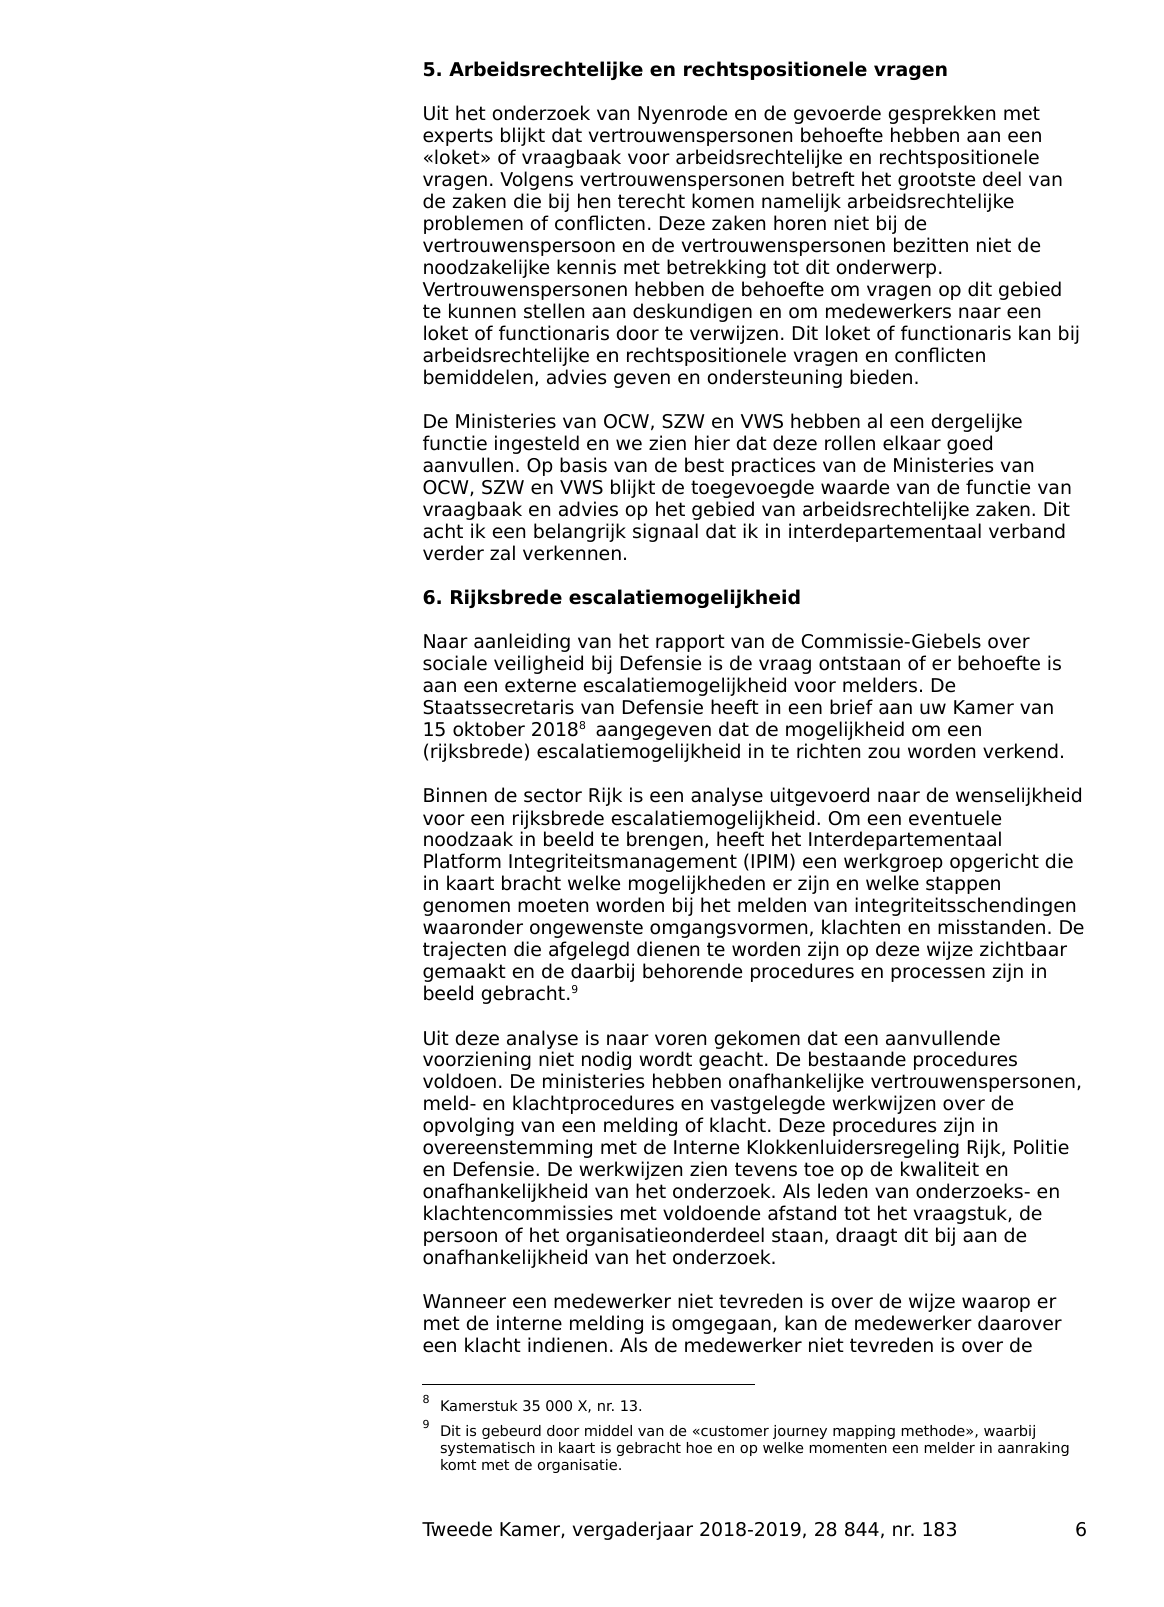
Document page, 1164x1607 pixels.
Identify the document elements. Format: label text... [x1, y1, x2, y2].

subtitle 6. Rijksbrede escalatiemogelijkheid [422, 587, 1087, 609]
text Uit deze analyse is naar voren gekomen dat een aanvullende voorziening niet nodig wordt geacht. De bestaande procedures voldoen. De ministeries hebben onafhankelijke vertrouwenspersonen, meld- en klachtprocedures en vastgelegde werkwijzen over de opvolging van een melding of klacht. Deze procedures zijn in overeenstemming met de Interne Klokkenluidersregeling Rijk, Politie en Defensie. De werkwijzen zien tevens toe op de kwaliteit en onafhankelijkheid van het onderzoek. Als leden van onderzoeks- en klachtencommissies met voldoende afstand tot het vraagstuk, de persoon of het organisatieonderdeel staan, draagt dit bij aan de onafhankelijkheid van het onderzoek. [422, 1027, 1087, 1269]
text Uit het onderzoek van Nyenrode en de gevoerde gesprekken met experts blijkt dat vertrouwenspersonen behoefte hebben aan een «loket» of vraagbaak voor arbeidsrechtelijke en rechtspositionele vragen. Volgens vertrouwenspersonen betreft het grootste deel van de zaken die bij hen terecht komen namelijk arbeidsrechtelijke problemen of conflicten. Deze zaken horen niet bij de vertrouwenspersoon en de vertrouwenspersonen bezitten niet de noodzakelijke kennis met betrekking tot dit onderwerp. Vertrouwenspersonen hebben de behoefte om vragen op dit gebied te kunnen stellen aan deskundigen en om medewerkers naar een loket of functionaris door te verwijzen. Dit loket of functionaris kan bij arbeidsrechtelijke en rechtspositionele vragen en conflicten bemiddelen, advies geven en ondersteuning bieden. [422, 103, 1087, 389]
text Dit is gebeurd door middel van de «customer journey mapping methode», waarbij systematisch in kaart is gebracht hoe en op welke momenten een melder in aanraking komt met de organisatie. [422, 1418, 1087, 1474]
text Kamerstuk 35 000 X, nr. 13. [422, 1393, 1087, 1416]
text De Ministeries van OCW, SZW en VWS hebben al een dergelijke functie ingesteld en we zien hier dat deze rollen elkaar goed aanvullen. Op basis van de best practices van de Ministeries van OCW, SZW en VWS blijkt de toegevoegde waarde van de functie van vraagbaak en advies op het gebied van arbeidsrechtelijke zaken. Dit acht ik een belangrijk signaal dat ik in interdepartementaal verband verder zal verkennen. [422, 411, 1087, 565]
subtitle 5. Arbeidsrechtelijke en rechtspositionele vragen [422, 59, 1087, 81]
text Naar aanleiding van het rapport van de Commissie-Giebels over sociale veiligheid bij Defensie is de vraag ontstaan of er behoefte is aan een externe escalatiemogelijkheid voor melders. De Staatssecretaris van Defensie heeft in een brief aan uw Kamer van 15 oktober 2018 aangegeven dat de mogelijkheid om een (rijksbrede) escalatiemogelijkheid in te richten zou worden verkend. [422, 631, 1087, 763]
text Binnen de sector Rijk is een analyse uitgevoerd naar de wenselijkheid voor een rijksbrede escalatiemogelijkheid. Om een eventuele noodzaak in beeld te brengen, heeft het Interdepartementaal Platform Integriteitsmanagement (IPIM) een werkgroep opgericht die in kaart bracht welke mogelijkheden er zijn en welke stappen genomen moeten worden bij het melden van integriteitsschendingen waaronder ongewenste omgangsvormen, klachten en misstanden. De trajecten die afgelegd dienen te worden zijn op deze wijze zichtbaar gemaakt en de daarbij behorende procedures en processen zijn in beeld gebracht. [422, 785, 1087, 1005]
text Wanneer een medewerker niet tevreden is over de wijze waarop er met de interne melding is omgegaan, kan de medewerker daarover een klacht indienen. Als de medewerker niet tevreden is over de [422, 1291, 1087, 1357]
